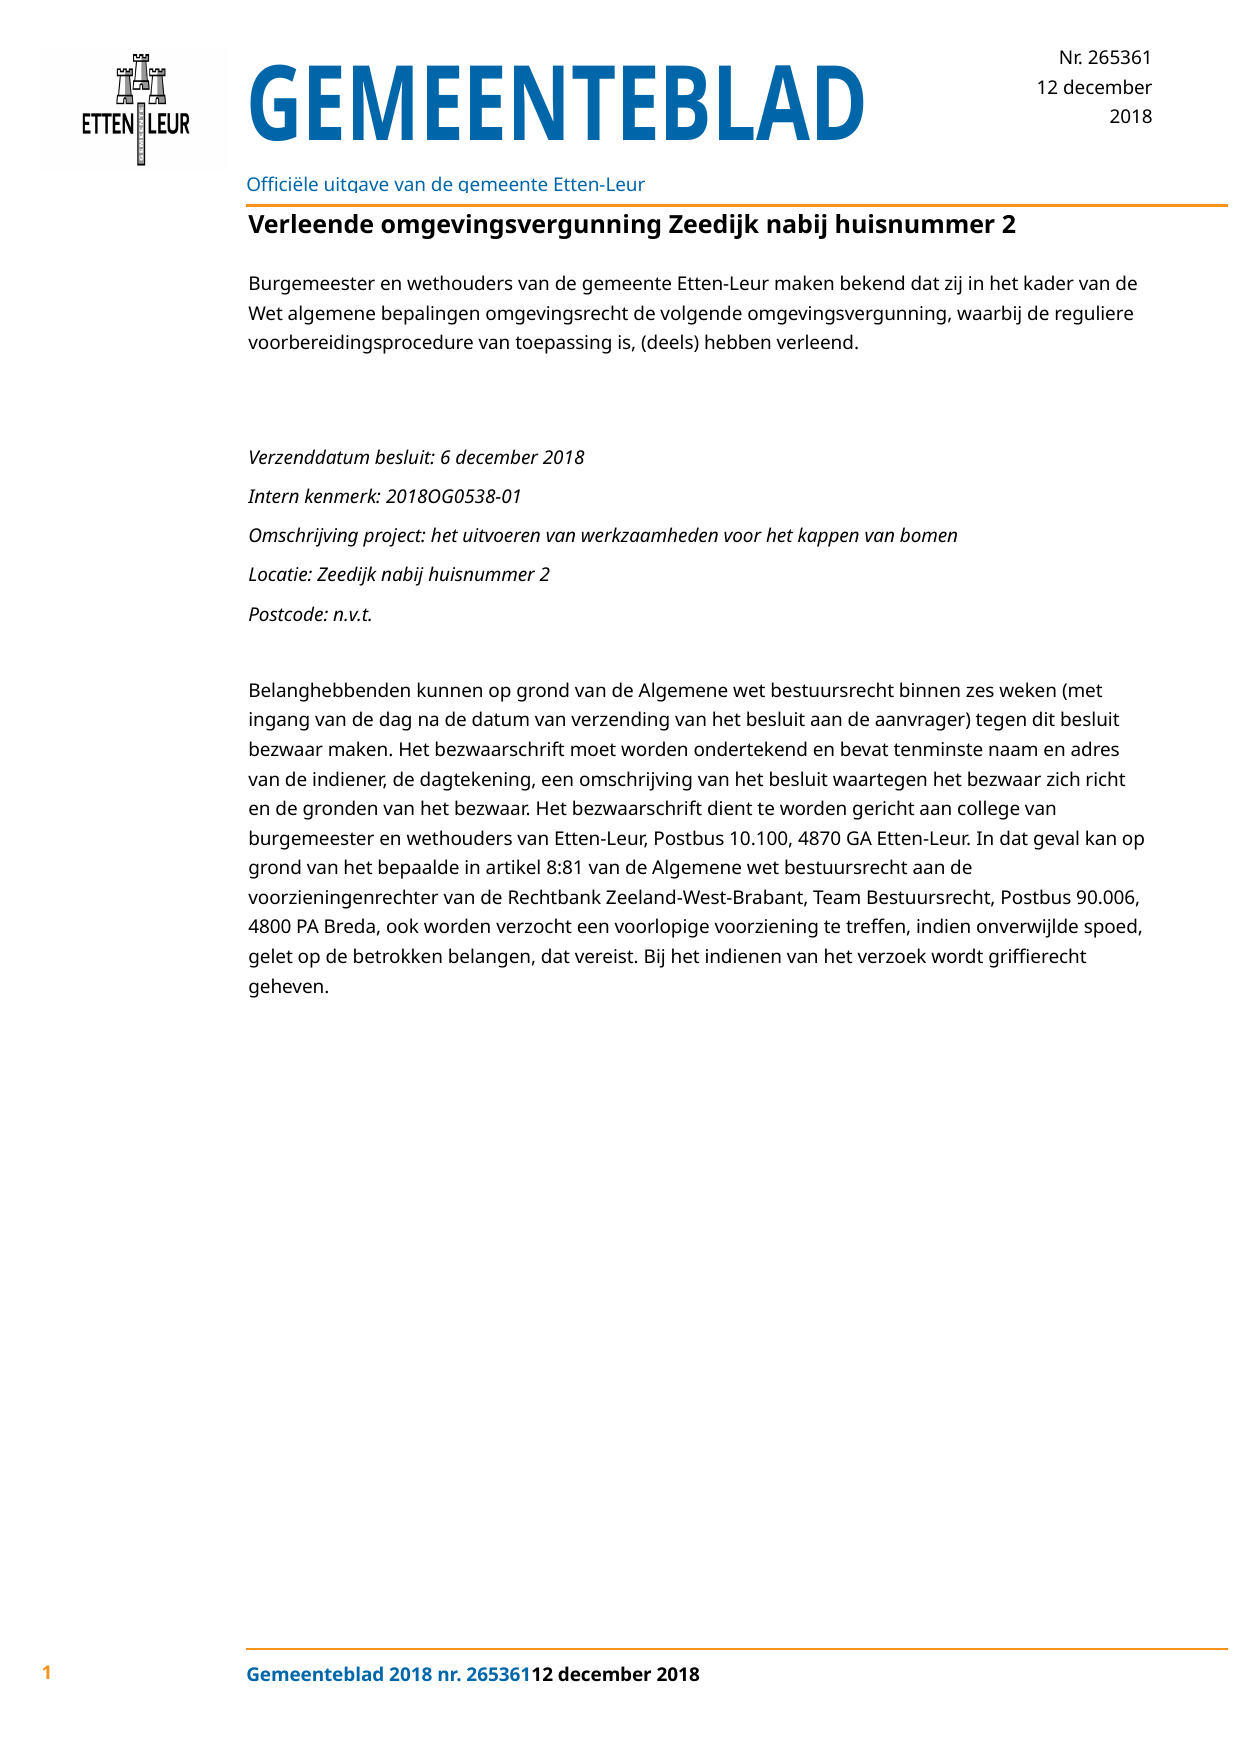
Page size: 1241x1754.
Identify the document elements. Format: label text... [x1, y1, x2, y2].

text Verzenddatum besluit: 6 december 2018 [248, 444, 1152, 469]
text Burgemeester en wethouders van de gemeente Etten-Leur maken bekend dat zij in het kader van de Wet algemene bepalingen omgevingsrecht de volgende omgevingsvergunning, waarbij de reguliere voorbereidingsprocedure van toepassing is, (deels) hebben verleend. [248, 270, 1152, 355]
picture [41, 47, 231, 172]
text Intern kenmerk: 2018OG0538-01 [248, 483, 1152, 509]
text Locatie: Zeedijk nabij huisnummer 2 [248, 562, 1152, 587]
text Belanghebbenden kunnen op grond van de Algemene wet bestuursrecht binnen zes weken (met ingang van de dag na de datum van verzending van het besluit aan de aanvrager) tegen dit besluit bezwaar maken. Het bezwaarschrift moet worden ondertekend en bevat tenminste naam en adres van de indiener, de dagtekening, een omschrijving van het besluit waartegen het bezwaar zich richt en de gronden van het bezwaar. Het bezwaarschrift dient te worden gericht aan college van burgemeester en wethouders van Etten-Leur, Postbus 10.100, 4870 GA Etten-Leur. In dat geval kan op grond van het bepaalde in artikel 8:81 van de Algemene wet bestuursrecht aan de voorzieningenrechter van de Rechtbank Zeeland-West-Brabant, Team Bestuursrecht, Postbus 90.006, 4800 PA Breda, ook worden verzocht een voorlopige voorziening te treffen, indien onverwijlde spoed, gelet op de betrokken belangen, dat vereist. Bij het indienen van het verzoek wordt griffierecht geheven. [248, 677, 1152, 999]
text Verleende omgevingsvergunning Zeedijk nabij huisnummer 2 [248, 207, 1152, 241]
text Omschrijving project: het uitvoeren van werkzaamheden voor het kappen van bomen [248, 522, 1152, 548]
text Postcode: n.v.t. [248, 601, 1152, 627]
